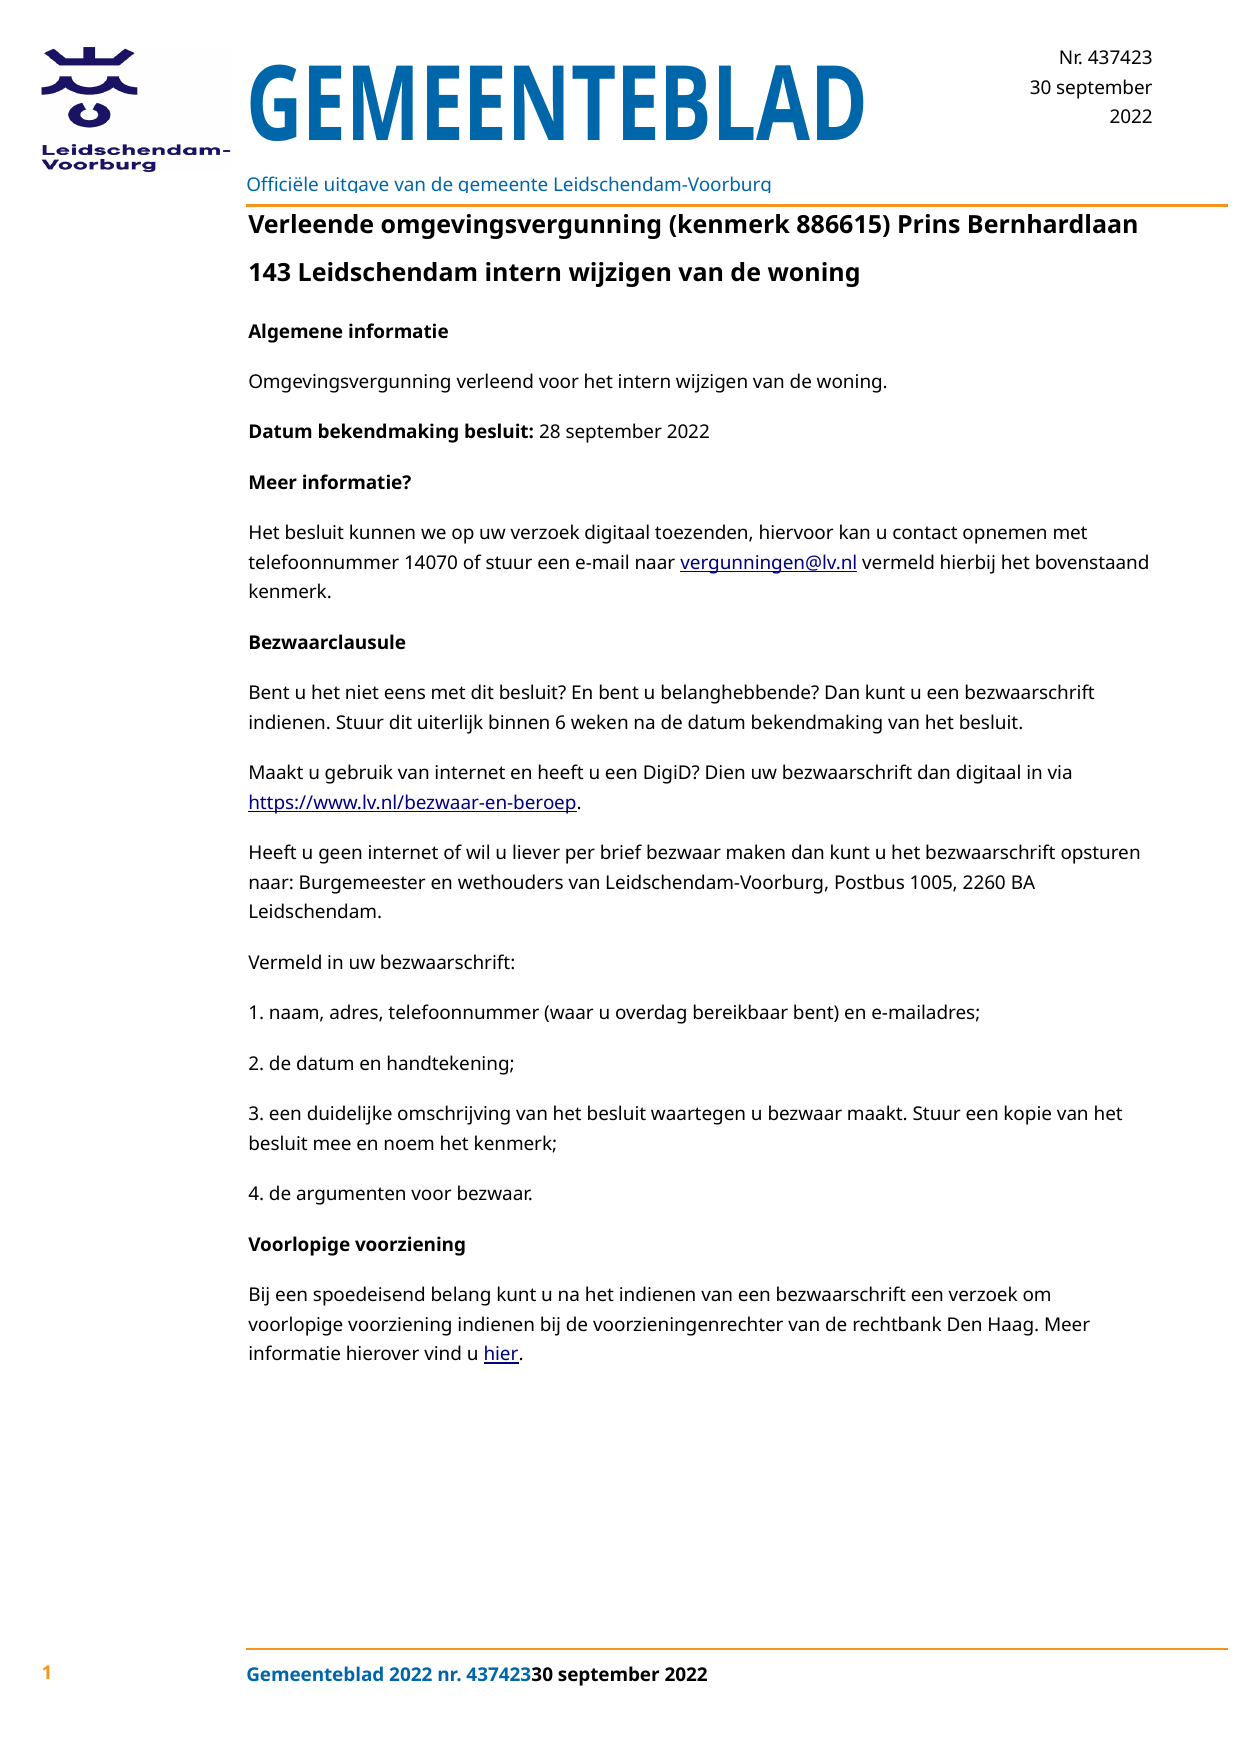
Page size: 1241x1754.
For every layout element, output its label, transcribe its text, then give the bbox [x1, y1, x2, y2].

text Heeft u geen internet of wil u liever per brief bezwaar maken dan kunt u het bezwaarschrift opsturen naar: Burgemeester en wethouders van Leidschendam-Voorburg, Postbus 1005, 2260 BA Leidschendam. [248, 839, 1152, 924]
text Omgevingsvergunning verleend voor het intern wijzigen van de woning. [248, 368, 1152, 394]
text Voorlopige voorziening [248, 1231, 1152, 1257]
text Vermeld in uw bezwaarschrift: [248, 949, 1152, 975]
text Bent u het niet eens met dit besluit? En bent u belanghebbende? Dan kunt u een bezwaarschrift indienen. Stuur dit uiterlijk binnen 6 weken na de datum bekendmaking van het besluit. [248, 679, 1152, 735]
text 2. de datum en handtekening; [248, 1050, 1152, 1076]
text Bezwaarclausule [248, 629, 1152, 655]
text Algemene informatie [248, 318, 1152, 344]
text Datum bekendmaking besluit: 28 september 2022 [248, 419, 1152, 444]
text Meer informatie? [248, 469, 1152, 495]
text Het besluit kunnen we op uw verzoek digitaal toezenden, hiervoor kan u contact opnemen met telefoonnummer 14070 of stuur een e-mail naar vergunningen@lv.nl vermeld hierbij het bovenstaand kenmerk. [248, 519, 1152, 604]
picture [41, 47, 231, 172]
text 3. een duidelijke omschrijving van het besluit waartegen u bezwaar maakt. Stuur een kopie van het besluit mee en noem het kenmerk; [248, 1100, 1152, 1156]
text Bij een spoedeisend belang kunt u na het indienen van een bezwaarschrift een verzoek om voorlopige voorziening indienen bij de voorzieningenrechter van de rechtbank Den Haag. Meer informatie hierover vind u hier. [248, 1281, 1152, 1366]
text Maakt u gebruik van internet en heeft u een DigiD? Dien uw bezwaarschrift dan digitaal in via https://www.lv.nl/bezwaar-en-beroep. [248, 759, 1152, 815]
text 1. naam, adres, telefoonnummer (waar u overdag bereikbaar bent) en e-mailadres; [248, 999, 1152, 1025]
text 4. de argumenten voor bezwaar. [248, 1180, 1152, 1206]
text Verleende omgevingsvergunning (kenmerk 886615) Prins Bernhardlaan 143 Leidschendam intern wijzigen van de woning [248, 207, 1152, 288]
